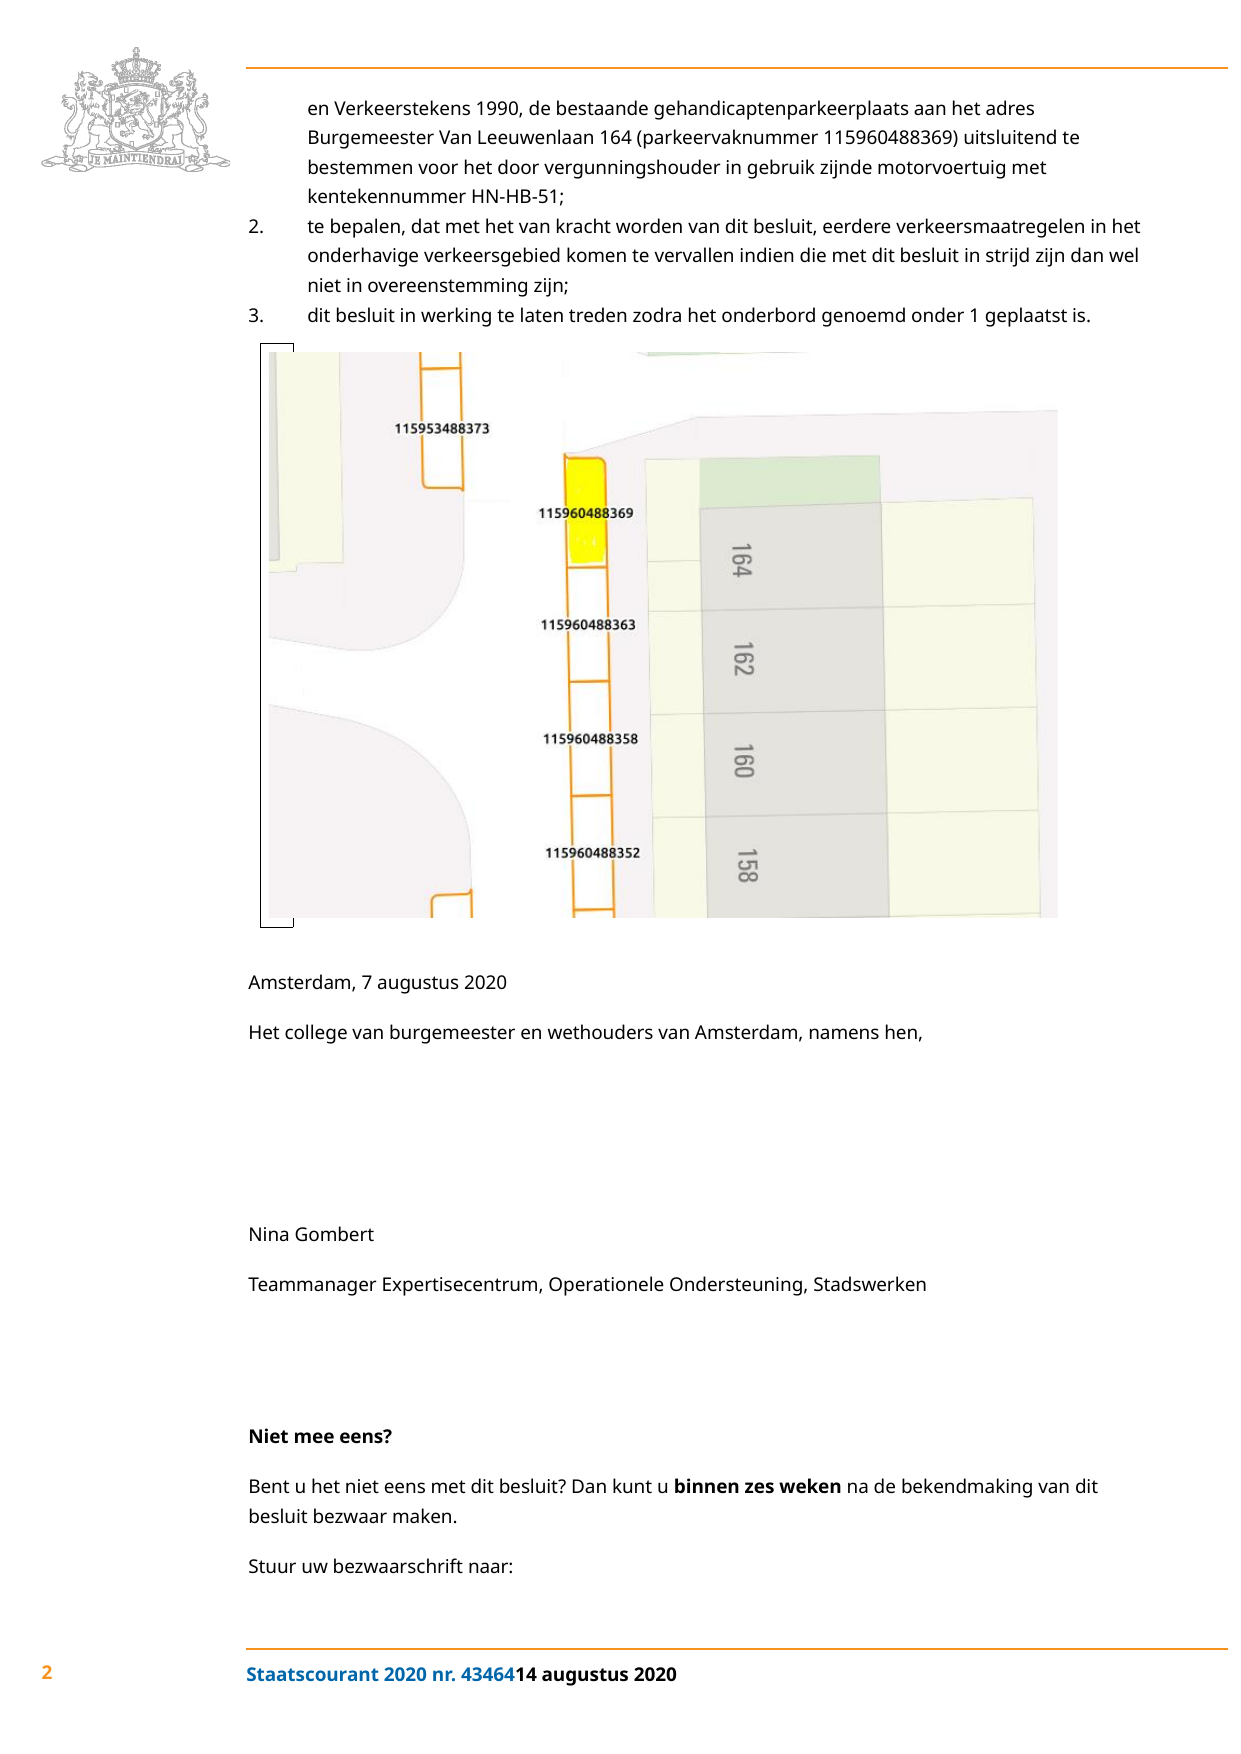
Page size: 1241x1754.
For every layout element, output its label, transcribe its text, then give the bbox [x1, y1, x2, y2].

text Het college van burgemeester en wethouders van Amsterdam, namens hen, [248, 1019, 1152, 1045]
list dit besluit in werking te laten treden zodra het onderbord genoemd onder 1 geplaatst is. [248, 302, 1152, 328]
text Bent u het niet eens met dit besluit? Dan kunt u binnen zes weken na de bekendmaking van dit besluit bezwaar maken. [248, 1473, 1152, 1529]
picture [268, 352, 1058, 918]
list te bepalen, dat met het van kracht worden van dit besluit, eerdere verkeersmaatregelen in het onderhavige verkeersgebied komen te vervallen indien die met dit besluit in strijd zijn dan wel niet in overeenstemming zijn; [248, 213, 1152, 298]
text Stuur uw bezwaarschrift naar: [248, 1553, 1152, 1579]
text Teammanager Expertisecentrum, Operationele Ondersteuning, Stadswerken [248, 1272, 1152, 1297]
text Amsterdam, 7 augustus 2020 [248, 969, 1152, 995]
list en Verkeerstekens 1990, de bestaande gehandicaptenparkeerplaats aan het adres Burgemeester Van Leeuwenlaan 164 (parkeervaknummer 115960488369) uitsluitend te bestemmen voor het door vergunningshouder in gebruik zijnde motorvoertuig met kentekennummer HN-HB-51; [248, 95, 1152, 209]
text Nina Gombert [248, 1221, 1152, 1247]
text Niet mee eens? [248, 1423, 1152, 1449]
picture [41, 47, 231, 172]
